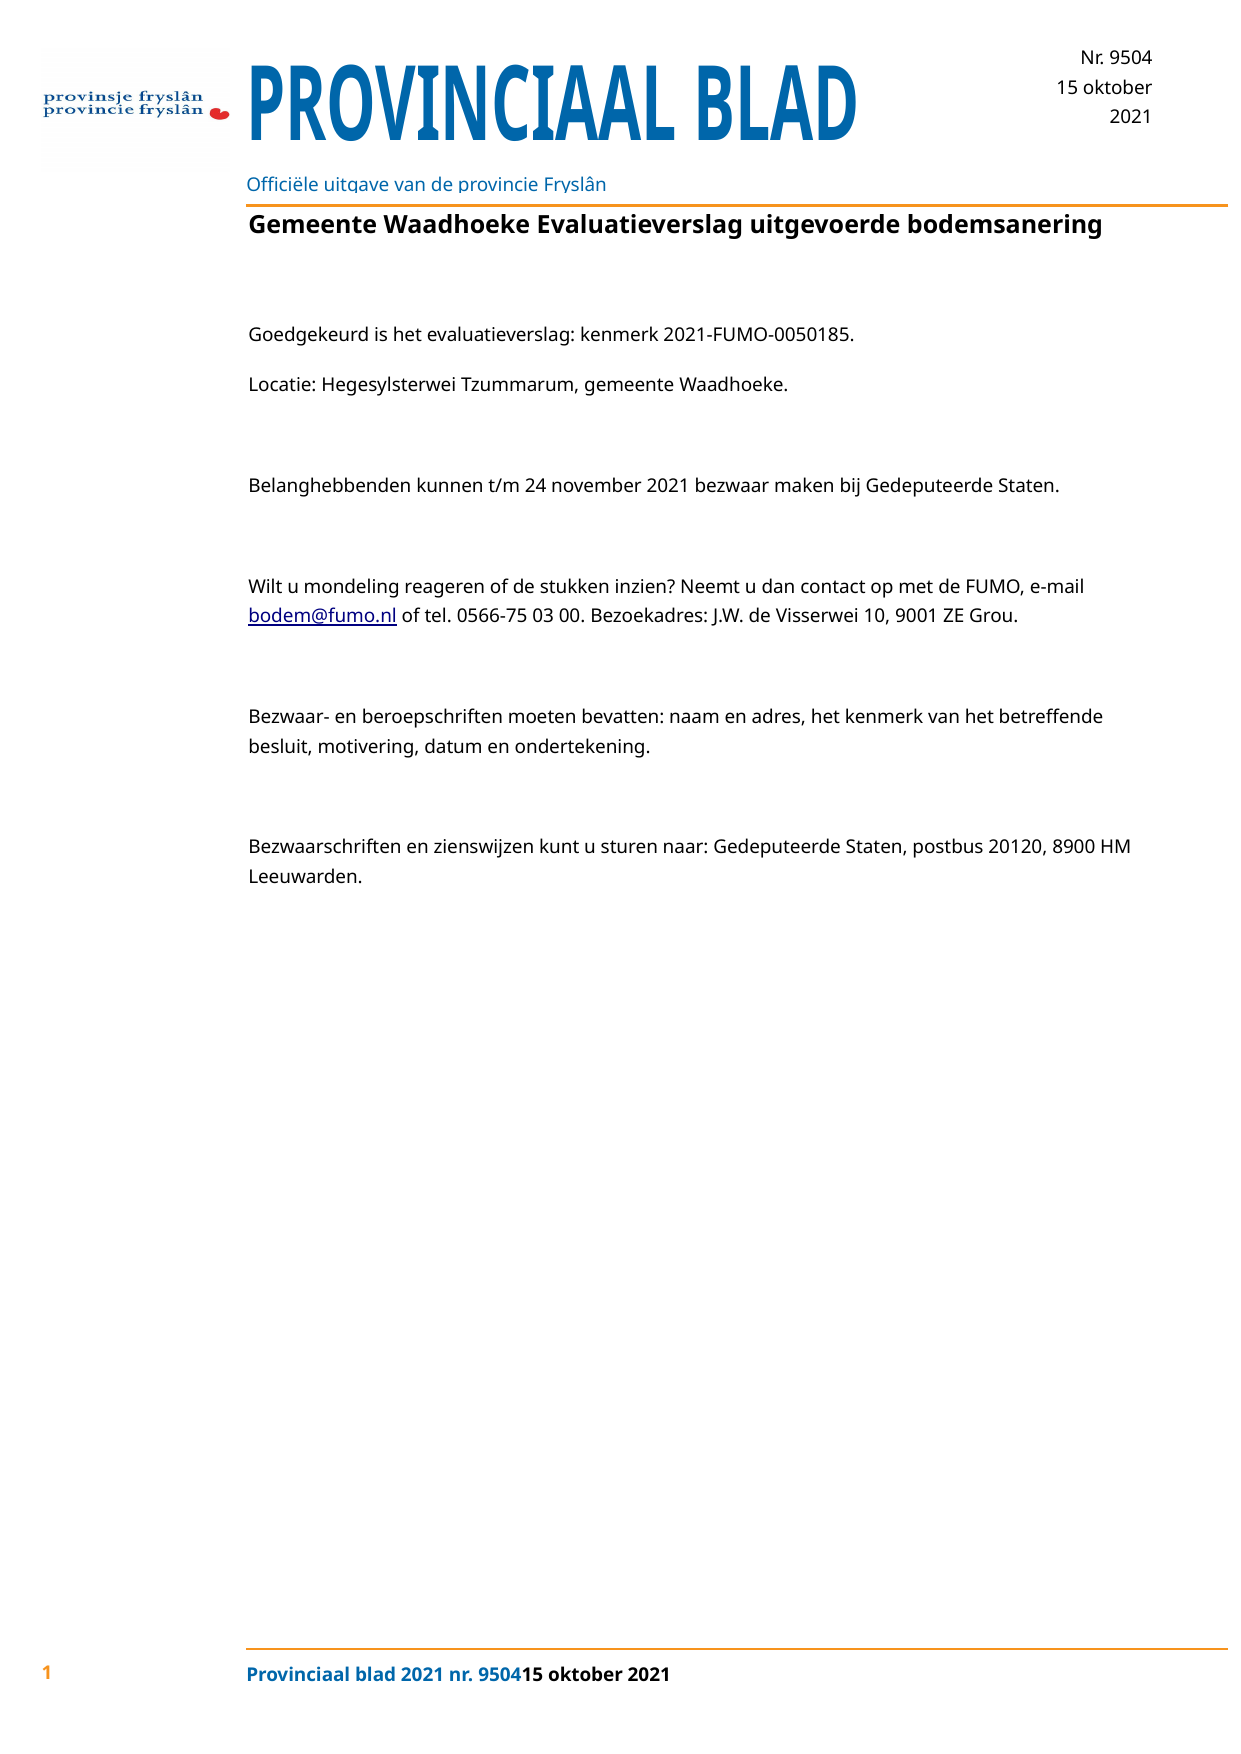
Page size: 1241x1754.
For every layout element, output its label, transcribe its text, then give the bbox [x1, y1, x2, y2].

text Wilt u mondeling reageren of de stukken inzien? Neemt u dan contact op met de FUMO, e-mail bodem@fumo.nl of tel. 0566-75 03 00. Bezoekadres: J.W. de Visserwei 10, 9001 ZE Grou. [248, 573, 1152, 628]
text Gemeente Waadhoeke Evaluatieverslag uitgevoerde bodemsanering [248, 207, 1152, 241]
text Bezwaarschriften en zienswijzen kunt u sturen naar: Gedeputeerde Staten, postbus 20120, 8900 HM Leeuwarden. [248, 834, 1152, 889]
text Locatie: Hegesylsterwei Tzummarum, gemeente Waadhoeke. [248, 371, 1152, 397]
text Belanghebbenden kunnen t/m 24 november 2021 bezwaar maken bij Gedeputeerde Staten. [248, 472, 1152, 498]
text Goedgekeurd is het evaluatieverslag: kenmerk 2021-FUMO-0050185. [248, 321, 1152, 346]
text Bezwaar- en beroepschriften moeten bevatten: naam en adres, het kenmerk van het betreffende besluit, motivering, datum en ondertekening. [248, 703, 1152, 758]
picture [41, 47, 231, 172]
